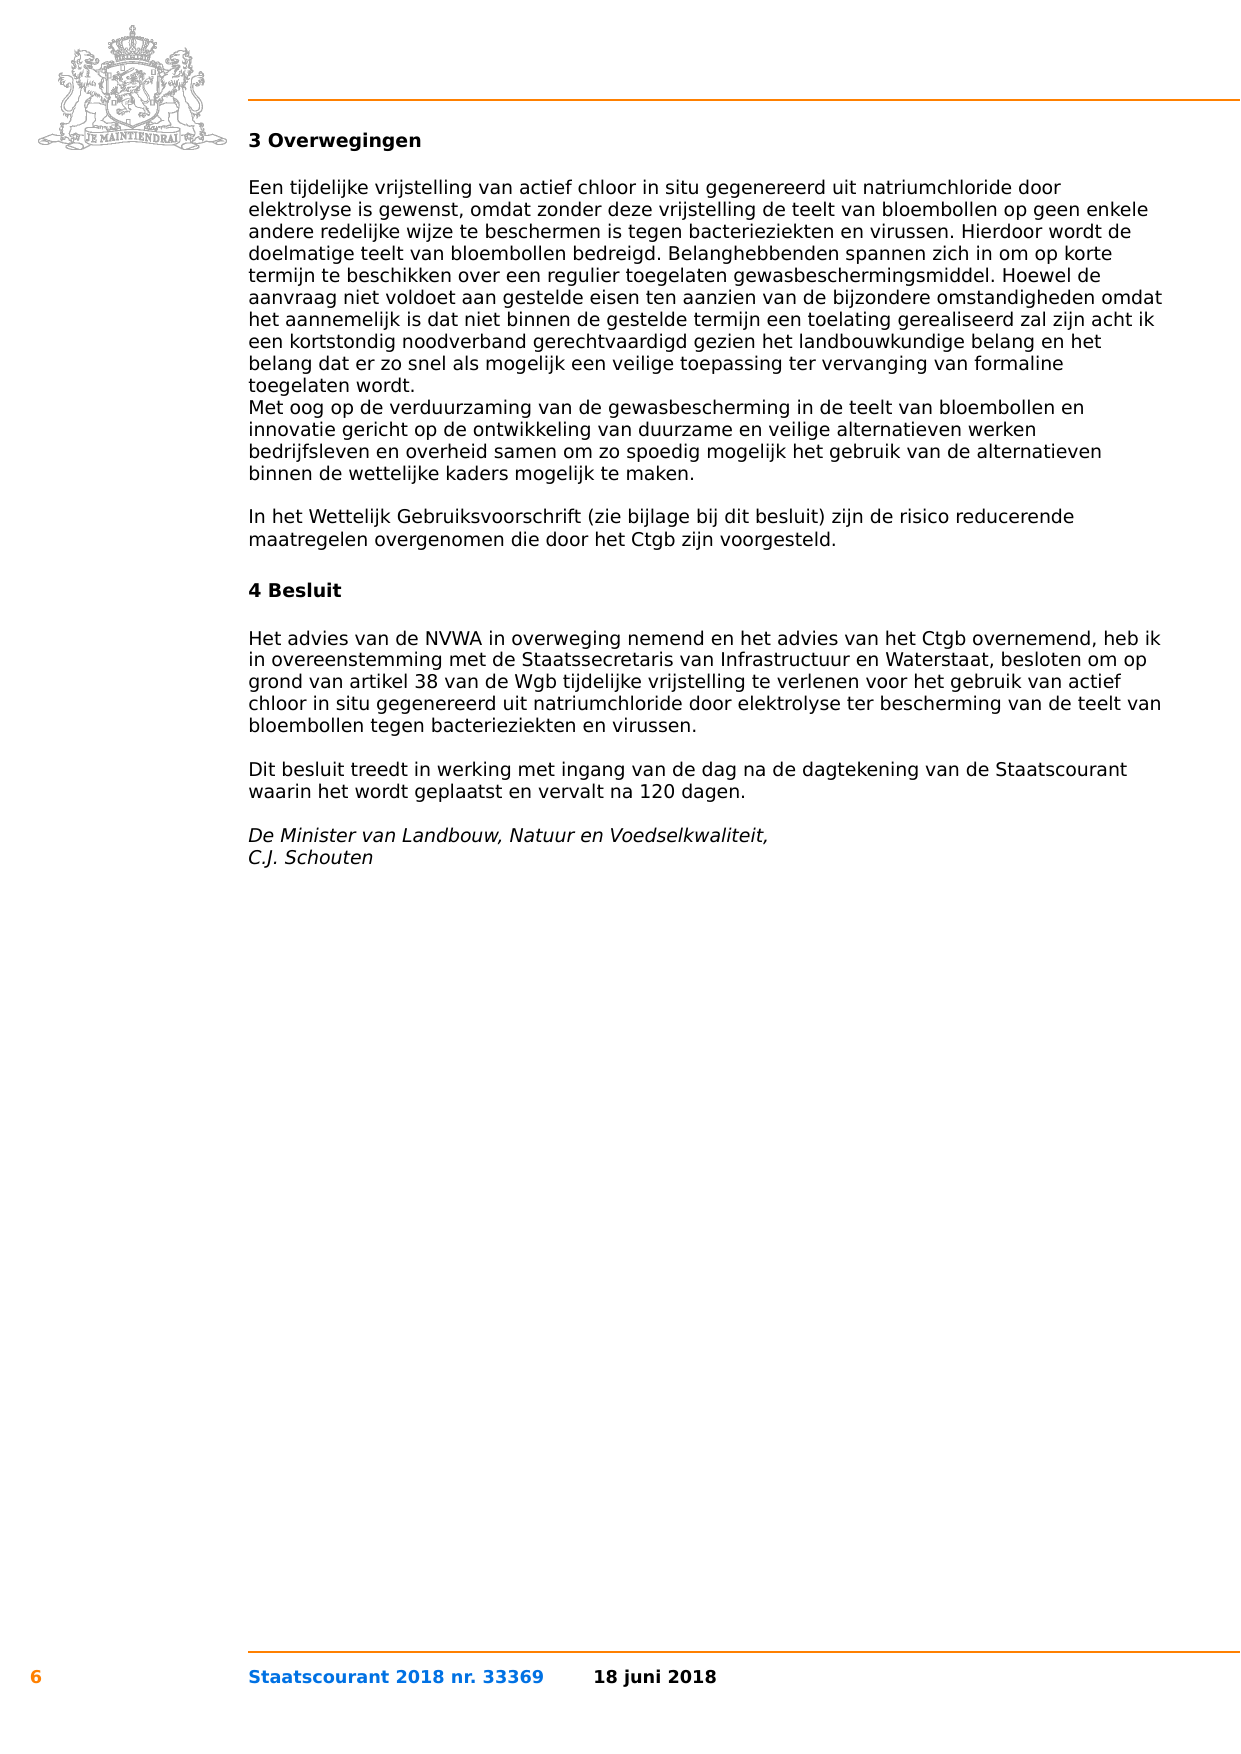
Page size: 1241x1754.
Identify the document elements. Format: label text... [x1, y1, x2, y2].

text Het advies van de NVWA in overweging nemend en het advies van het Ctgb overnemend, heb ik in overeenstemming met de Staatssecretaris van Infrastructuur en Waterstaat, besloten om op grond van artikel 38 van de Wgb tijdelijke vrijstelling te verlenen voor het gebruik van actief chloor in situ gegenereerd uit natriumchloride door elektrolyse ter bescherming van de teelt van bloembollen tegen bacterieziekten en virussen. [248, 627, 1163, 737]
text Met oog op de verduurzaming van de gewasbescherming in de teelt van bloembollen en innovatie gericht op de ontwikkeling van duurzame en veilige alternatieven werken bedrijfsleven en overheid samen om zo spoedig mogelijk het gebruik van de alternatieven binnen de wettelijke kaders mogelijk te maken. [248, 397, 1163, 484]
subtitle 4 Besluit [248, 580, 1163, 602]
text In het Wettelijk Gebruiksvoorschrift (zie bijlage bij dit besluit) zijn de risico reducerende maatregelen overgenomen die door het Ctgb zijn voorgesteld. [248, 506, 1163, 550]
text Dit besluit treedt in werking met ingang van de dag na de dagtekening van de Staatscourant waarin het wordt geplaatst en vervalt na 120 dagen. [248, 759, 1163, 803]
text De Minister van Landbouw, Natuur en Voedselkwaliteit, C.J. Schouten [248, 825, 1163, 869]
subtitle 3 Overwegingen [248, 130, 1163, 152]
picture [38, 25, 227, 150]
text Een tijdelijke vrijstelling van actief chloor in situ gegenereerd uit natriumchloride door elektrolyse is gewenst, omdat zonder deze vrijstelling de teelt van bloembollen op geen enkele andere redelijke wijze te beschermen is tegen bacterieziekten en virussen. Hierdoor wordt de doelmatige teelt van bloembollen bedreigd. Belanghebbenden spannen zich in om op korte termijn te beschikken over een regulier toegelaten gewasbeschermingsmiddel. Hoewel de aanvraag niet voldoet aan gestelde eisen ten aanzien van de bijzondere omstandigheden omdat het aannemelijk is dat niet binnen de gestelde termijn een toelating gerealiseerd zal zijn acht ik een kortstondig noodverband gerechtvaardigd gezien het landbouwkundige belang en het belang dat er zo snel als mogelijk een veilige toepassing ter vervanging van formaline toegelaten wordt. [248, 177, 1163, 397]
